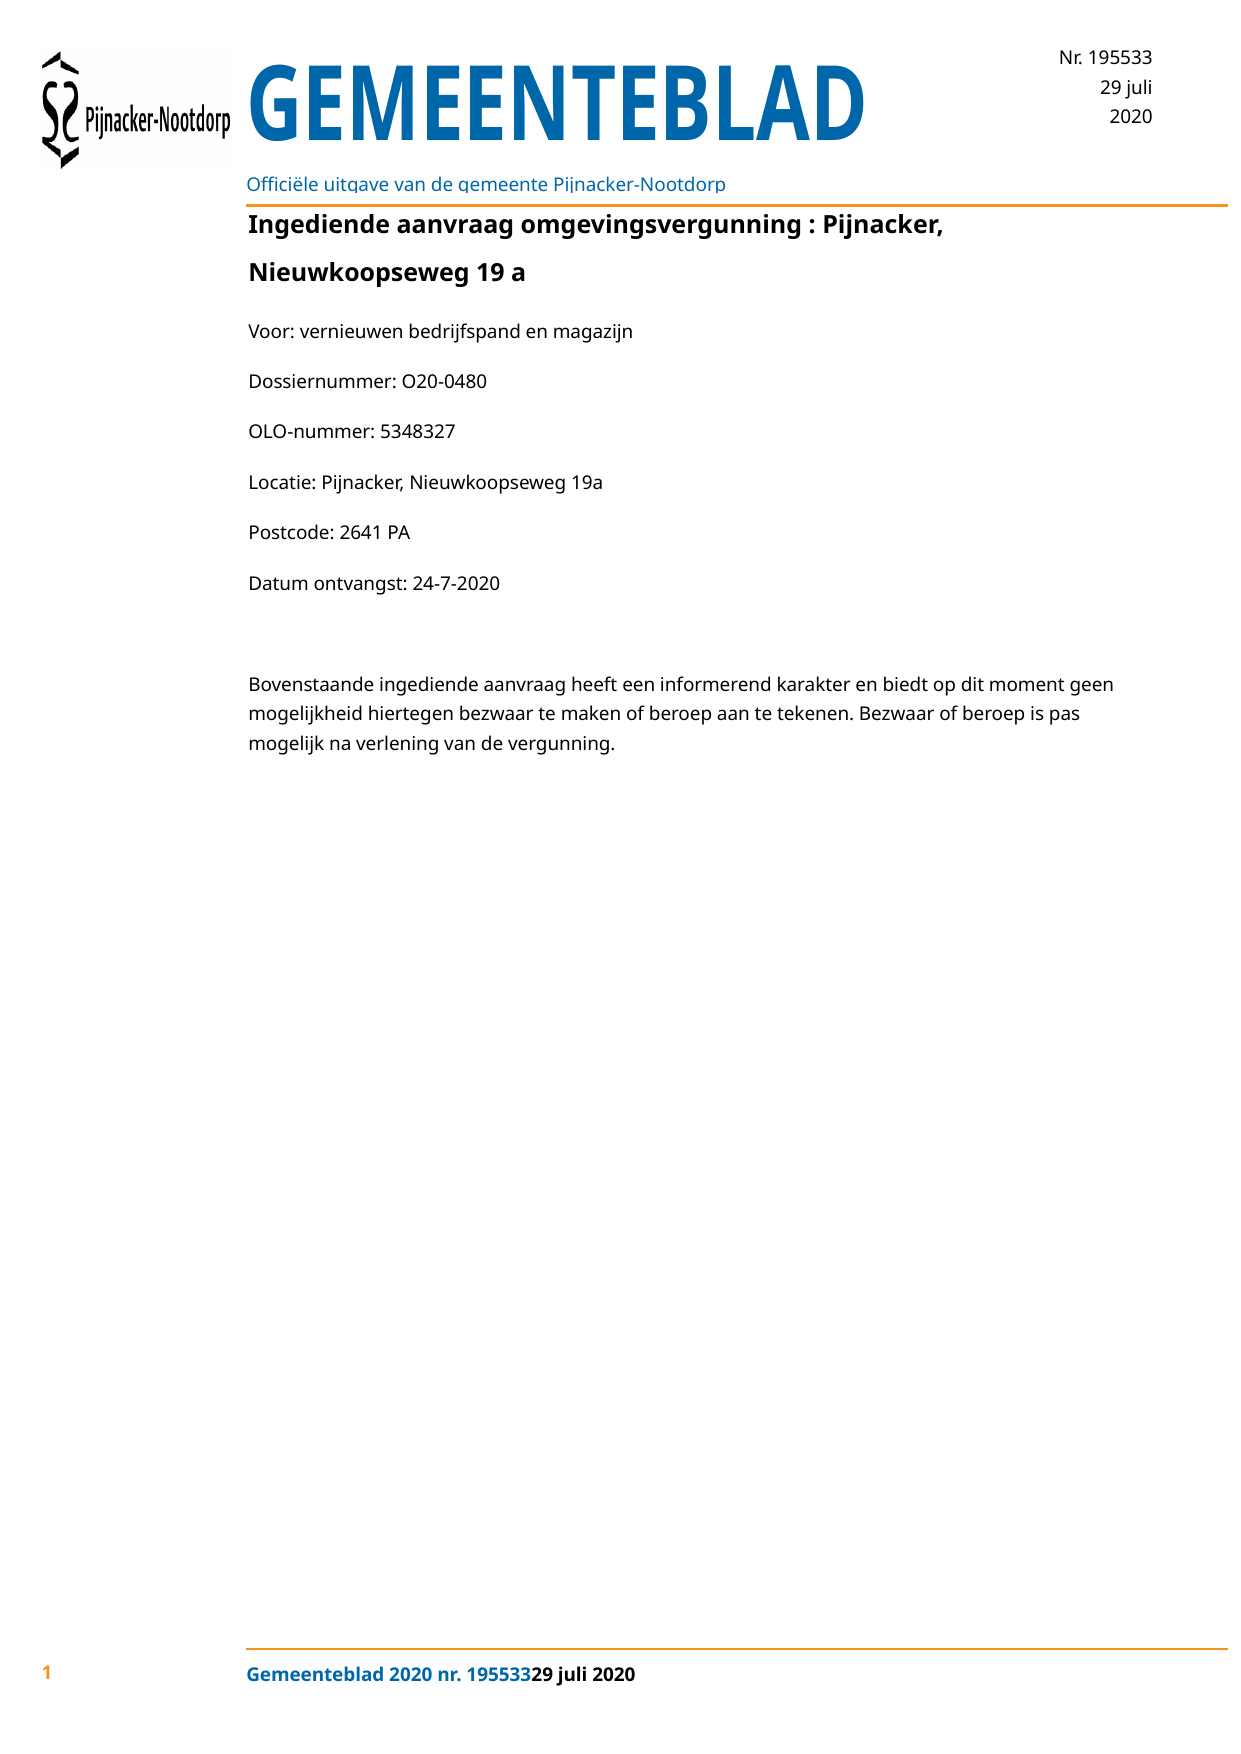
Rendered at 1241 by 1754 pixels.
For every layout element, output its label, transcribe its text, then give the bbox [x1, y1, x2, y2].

text Ingediende aanvraag omgevingsvergunning : Pijnacker, Nieuwkoopseweg 19 a [248, 207, 1152, 288]
text Datum ontvangst: 24-7-2020 [248, 570, 1152, 596]
text Dossiernummer: O20-0480 [248, 368, 1152, 394]
text Locatie: Pijnacker, Nieuwkoopseweg 19a [248, 469, 1152, 495]
text Voor: vernieuwen bedrijfspand en magazijn [248, 318, 1152, 344]
text OLO-nummer: 5348327 [248, 419, 1152, 444]
text Bovenstaande ingediende aanvraag heeft een informerend karakter en biedt op dit moment geen mogelijkheid hiertegen bezwaar te maken of beroep aan te tekenen. Bezwaar of beroep is pas mogelijk na verlening van de vergunning. [248, 671, 1152, 756]
text Postcode: 2641 PA [248, 519, 1152, 545]
picture [41, 47, 231, 172]
